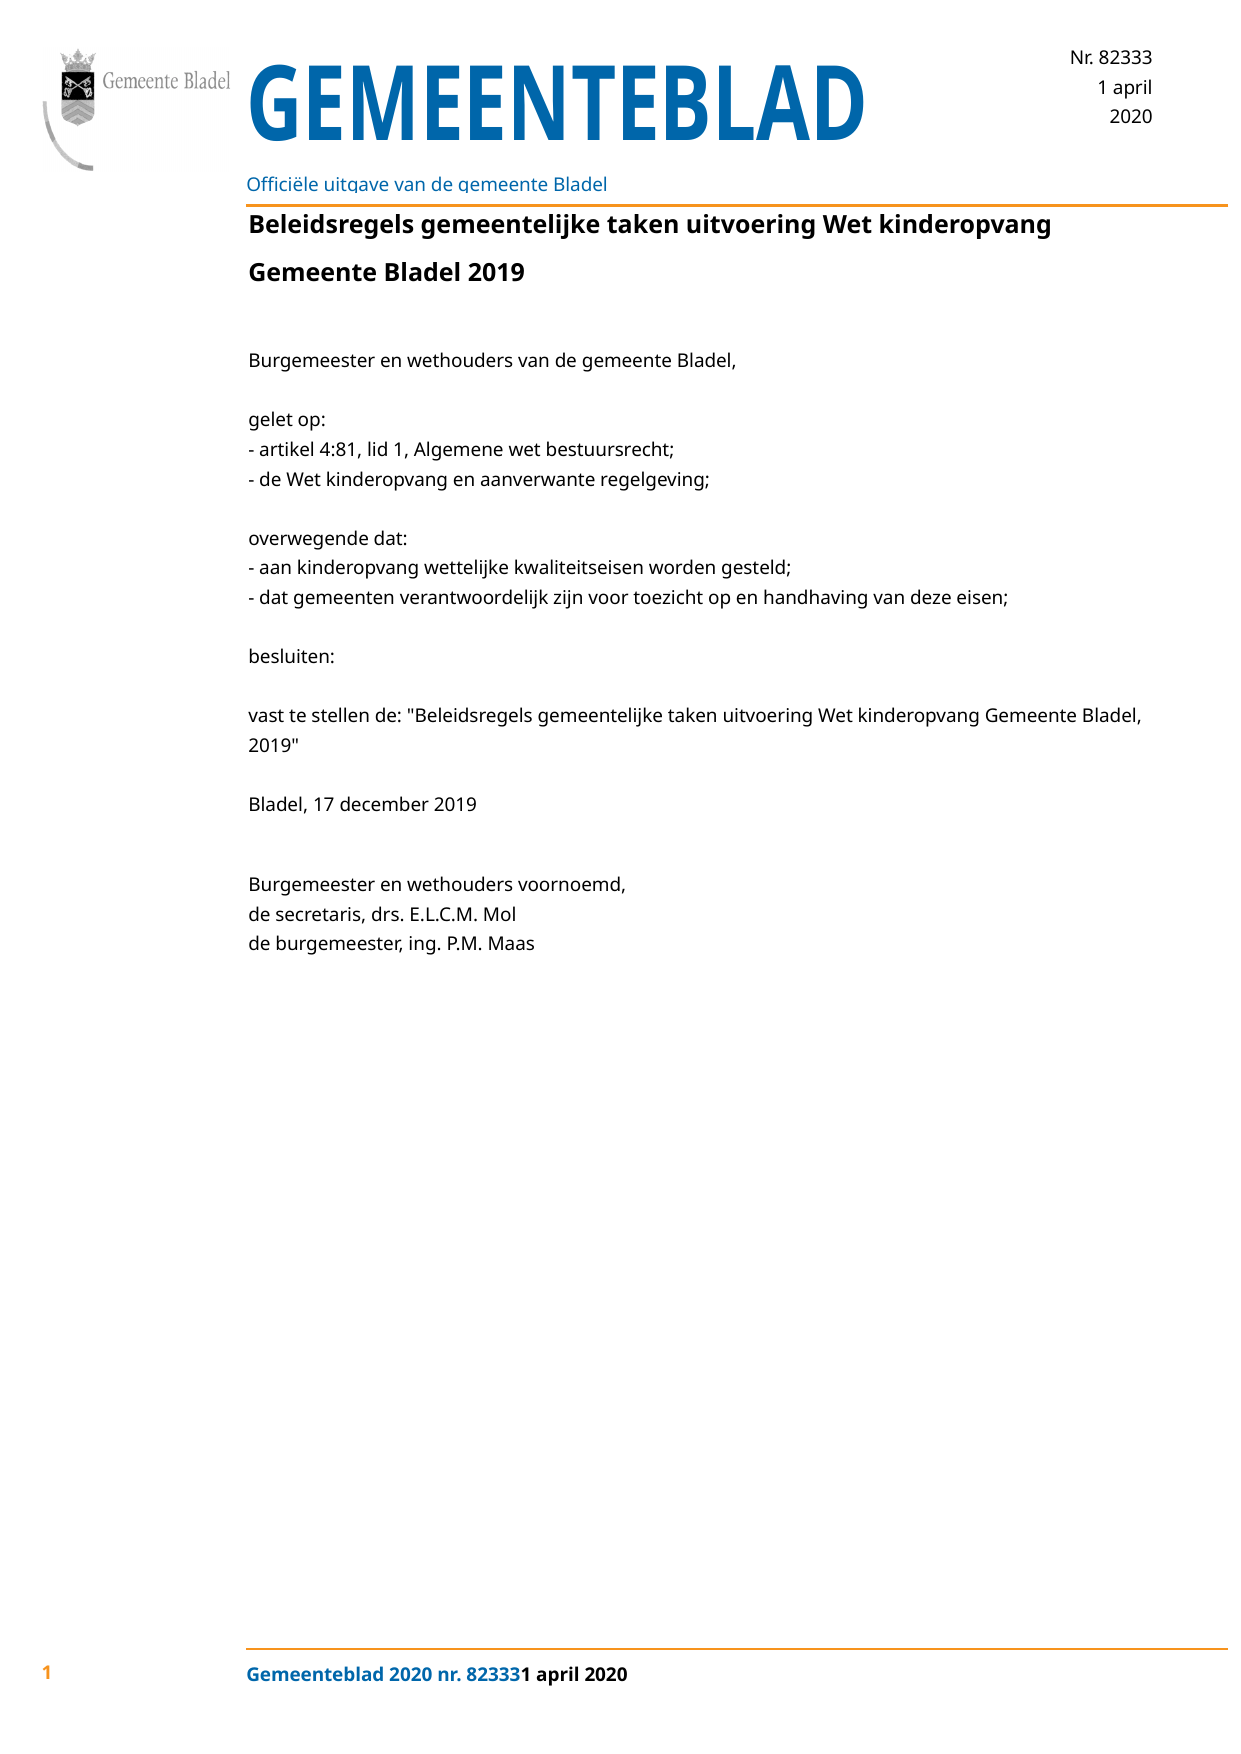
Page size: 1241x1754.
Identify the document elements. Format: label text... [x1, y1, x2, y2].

picture [41, 47, 231, 172]
text - de Wet kinderopvang en aanverwante regelgeving; [248, 466, 1152, 492]
text Burgemeester en wethouders van de gemeente Bladel, [248, 347, 1152, 373]
text vast te stellen de: "Beleidsregels gemeentelijke taken uitvoering Wet kinderopvang Gemeente Bladel, 2019" [248, 702, 1152, 758]
text gelet op: [248, 407, 1152, 432]
text - aan kinderopvang wettelijke kwaliteitseisen worden gesteld; [248, 554, 1152, 580]
text de burgemeester, ing. P.M. Maas [248, 930, 1152, 956]
text de secretaris, drs. E.L.C.M. Mol [248, 901, 1152, 926]
text - dat gemeenten verantwoordelijk zijn voor toezicht op en handhaving van deze eisen; [248, 584, 1152, 610]
text Bladel, 17 december 2019 [248, 791, 1152, 817]
text Beleidsregels gemeentelijke taken uitvoering Wet kinderopvang Gemeente Bladel 2019 [248, 207, 1152, 288]
text besluiten: [248, 643, 1152, 669]
text - artikel 4:81, lid 1, Algemene wet bestuursrecht; [248, 436, 1152, 462]
text overwegende dat: [248, 525, 1152, 551]
text Burgemeester en wethouders voornoemd, [248, 871, 1152, 897]
